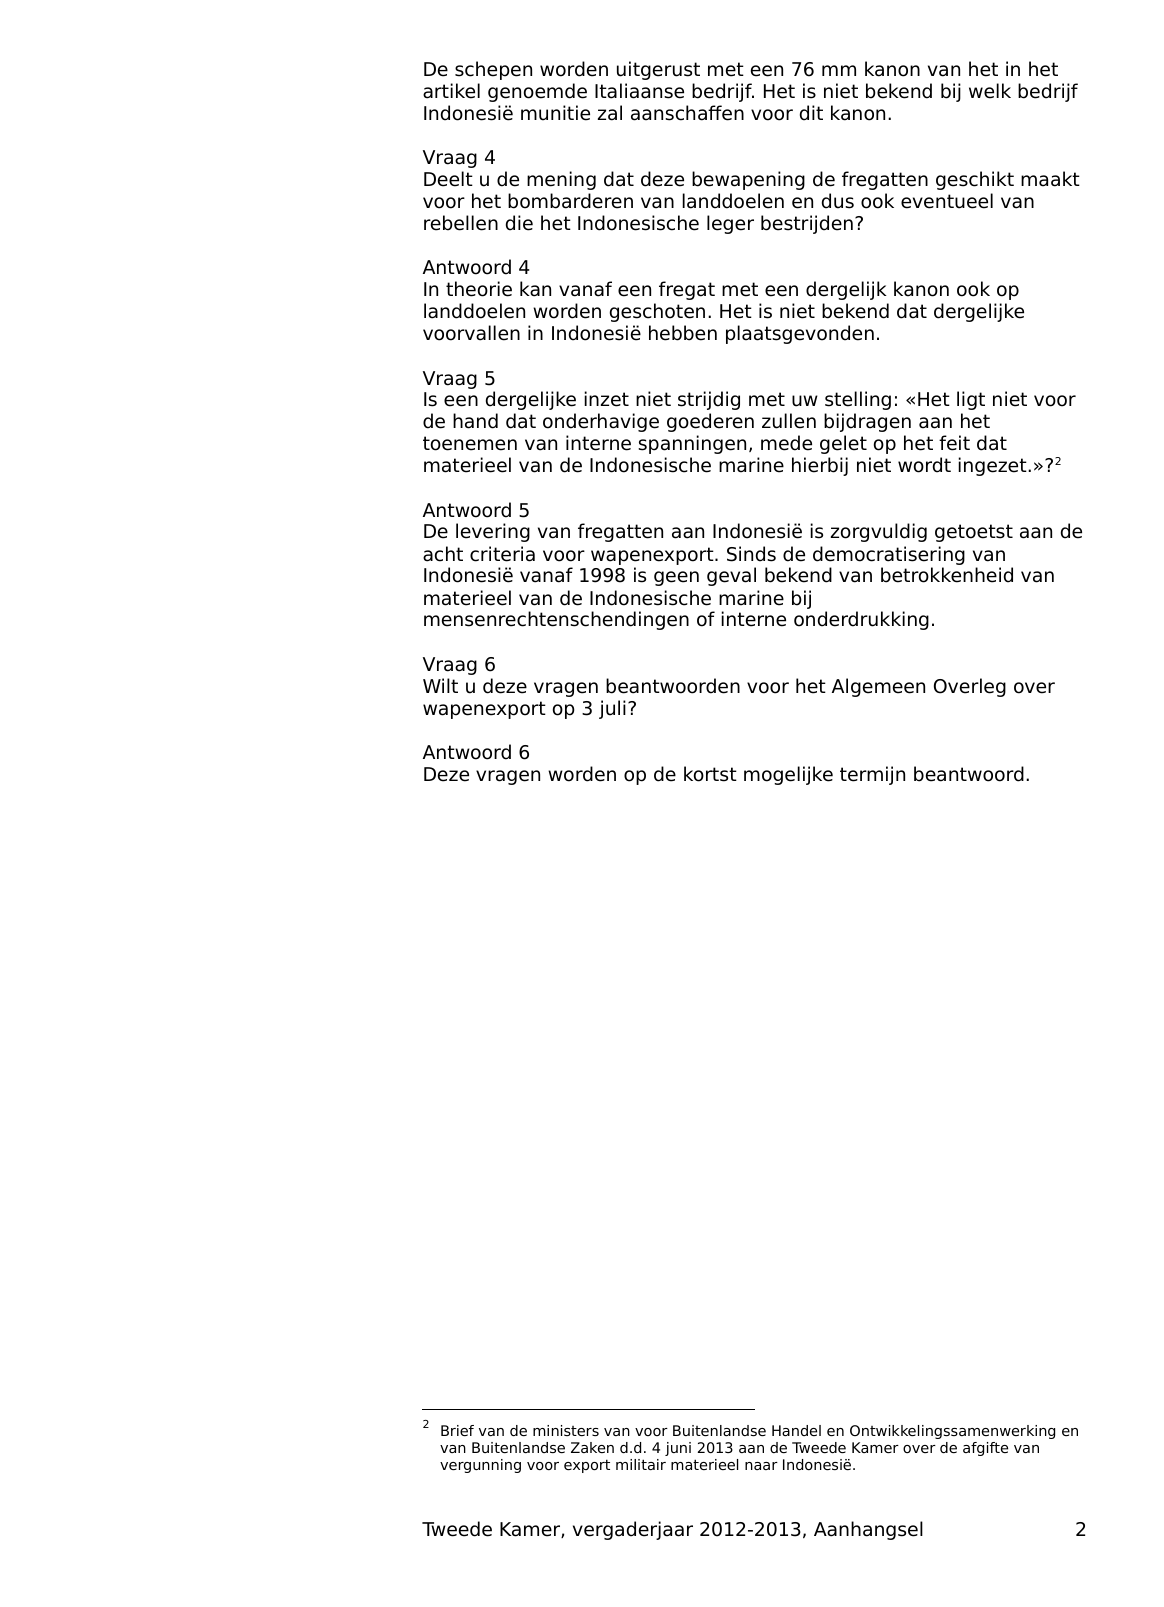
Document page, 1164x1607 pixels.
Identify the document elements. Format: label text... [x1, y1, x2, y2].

text Vraag 5 [422, 367, 1087, 389]
text Deze vragen worden op de kortst mogelijke termijn beantwoord. [422, 764, 1087, 786]
text Antwoord 6 [422, 742, 1087, 764]
text Deelt u de mening dat deze bewapening de fregatten geschikt maakt voor het bombarderen van landdoelen en dus ook eventueel van rebellen die het Indonesische leger bestrijden? [422, 169, 1087, 235]
text De schepen worden uitgerust met een 76 mm kanon van het in het artikel genoemde Italiaanse bedrijf. Het is niet bekend bij welk bedrijf Indonesië munitie zal aanschaffen voor dit kanon. [422, 59, 1087, 125]
text De levering van fregatten aan Indonesië is zorgvuldig getoetst aan de acht criteria voor wapenexport. Sinds de democratisering van Indonesië vanaf 1998 is geen geval bekend van betrokkenheid van materieel van de Indonesische marine bij mensenrechtenschendingen of interne onderdrukking. [422, 521, 1087, 631]
text Is een dergelijke inzet niet strijdig met uw stelling: «Het ligt niet voor de hand dat onderhavige goederen zullen bijdragen aan het toenemen van interne spanningen, mede gelet op het feit dat materieel van de Indonesische marine hierbij niet wordt ingezet.»? [422, 389, 1087, 477]
text Antwoord 5 [422, 499, 1087, 521]
text Brief van de ministers van voor Buitenlandse Handel en Ontwikkelingssamenwerking en van Buitenlandse Zaken d.d. 4 juni 2013 aan de Tweede Kamer over de afgifte van vergunning voor export militair materieel naar Indonesië. [422, 1418, 1087, 1474]
text Vraag 4 [422, 147, 1087, 169]
text In theorie kan vanaf een fregat met een dergelijk kanon ook op landdoelen worden geschoten. Het is niet bekend dat dergelijke voorvallen in Indonesië hebben plaatsgevonden. [422, 279, 1087, 345]
text Wilt u deze vragen beantwoorden voor het Algemeen Overleg over wapenexport op 3 juli? [422, 676, 1087, 719]
text Vraag 6 [422, 653, 1087, 676]
text Antwoord 4 [422, 257, 1087, 279]
